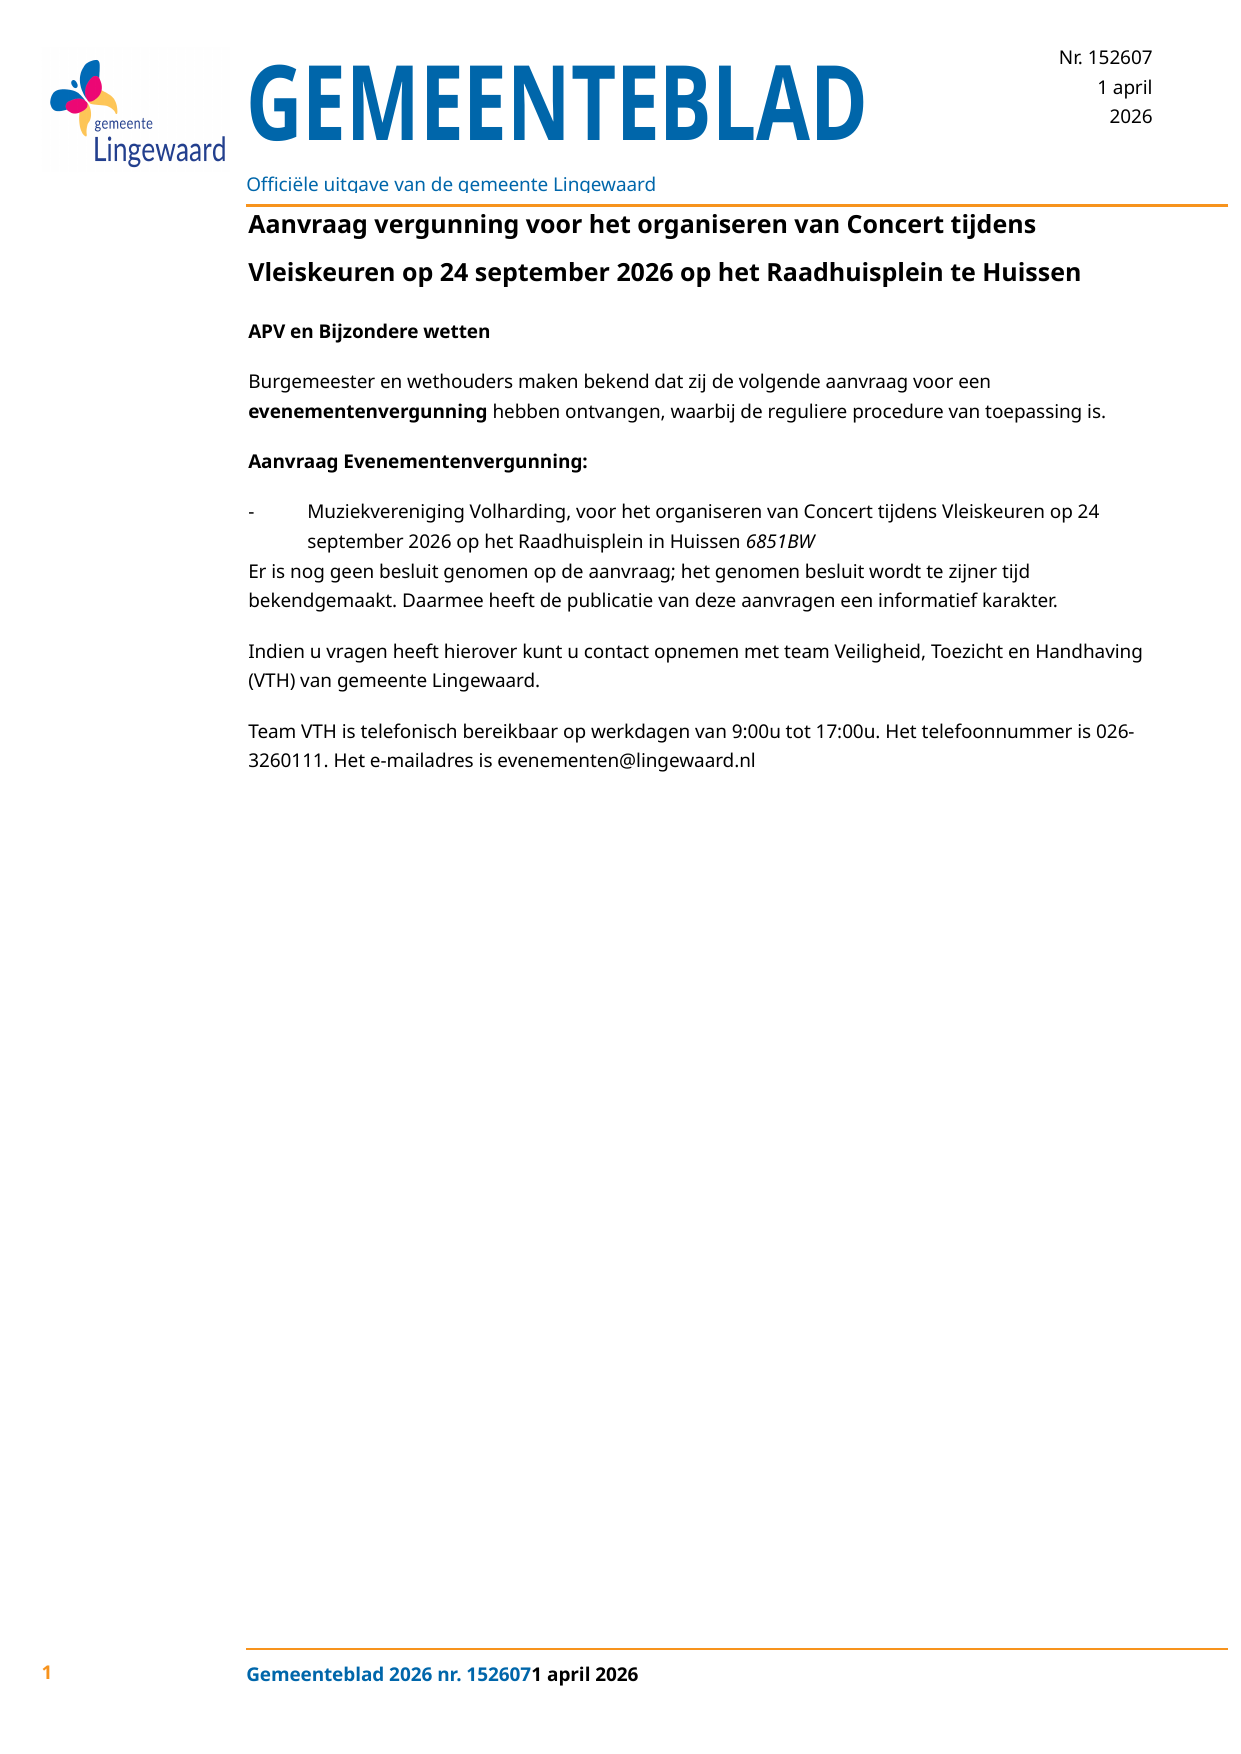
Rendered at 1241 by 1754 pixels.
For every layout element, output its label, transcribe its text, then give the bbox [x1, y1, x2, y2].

text Aanvraag Evenementenvergunning: [248, 448, 1152, 474]
text Aanvraag vergunning voor het organiseren van Concert tijdens Vleiskeuren op 24 september 2026 op het Raadhuisplein te Huissen [248, 207, 1152, 288]
list Muziekvereniging Volharding, voor het organiseren van Concert tijdens Vleiskeuren op 24 september 2026 op het Raadhuisplein in Huissen 6851BW [248, 499, 1152, 554]
picture [41, 47, 231, 172]
text Burgemeester en wethouders maken bekend dat zij de volgende aanvraag voor een evenementenvergunning hebben ontvangen, waarbij de reguliere procedure van toepassing is. [248, 368, 1152, 424]
text Team VTH is telefonisch bereikbaar op werkdagen van 9:00u tot 17:00u. Het telefoonnummer is 026-3260111. Het e-mailadres is evenementen@lingewaard.nl [248, 718, 1152, 773]
text APV en Bijzondere wetten [248, 318, 1152, 344]
text Er is nog geen besluit genomen op de aanvraag; het genomen besluit wordt te zijner tijd bekendgemaakt. Daarmee heeft de publicatie van deze aanvragen een informatief karakter. [248, 558, 1152, 613]
text Indien u vragen heeft hierover kunt u contact opnemen met team Veiligheid, Toezicht en Handhaving (VTH) van gemeente Lingewaard. [248, 638, 1152, 693]
